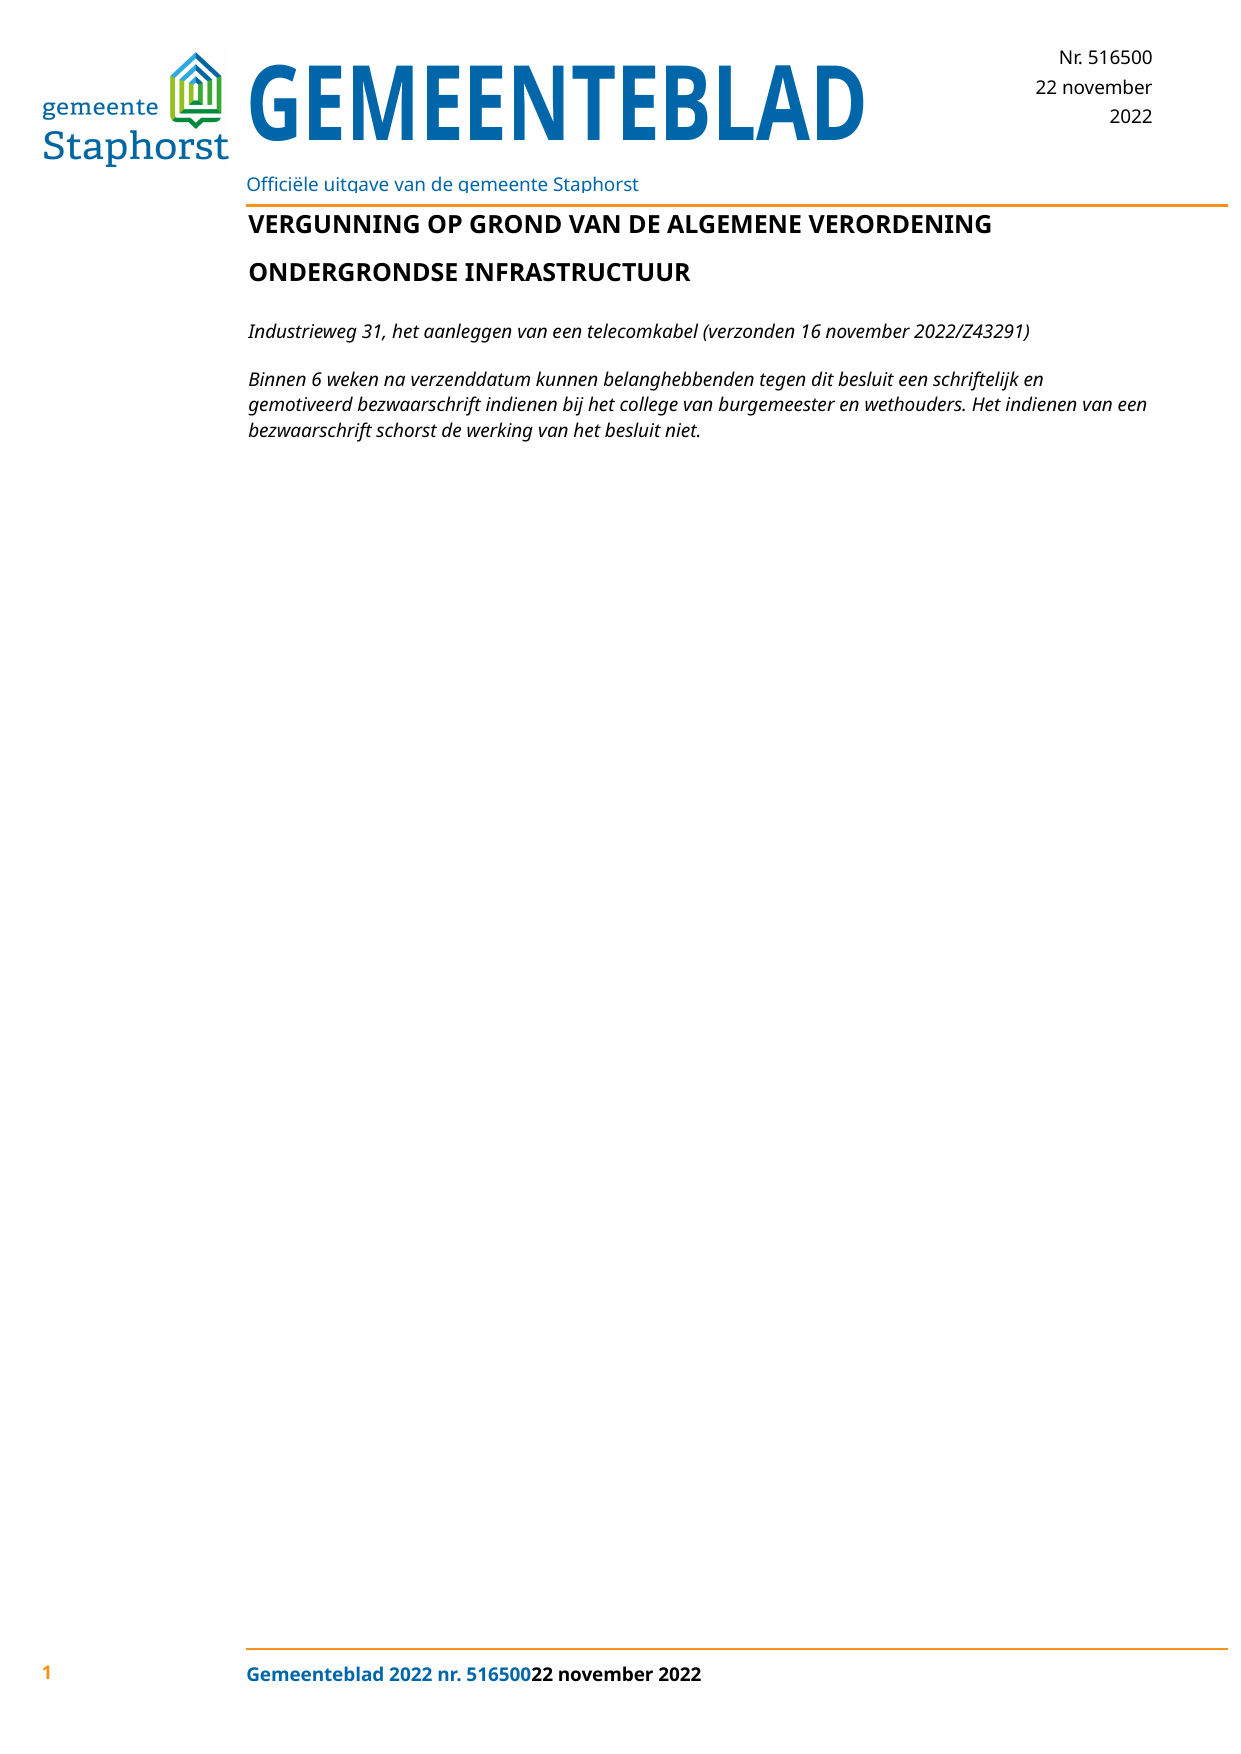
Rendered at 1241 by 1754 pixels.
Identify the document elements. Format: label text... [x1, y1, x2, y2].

picture [41, 47, 231, 172]
text Industrieweg 31, het aanleggen van een telecomkabel (verzonden 16 november 2022/Z43291) [248, 318, 1152, 344]
text Binnen 6 weken na verzenddatum kunnen belanghebbenden tegen dit besluit een schriftelijk en gemotiveerd bezwaarschrift indienen bij het college van burgemeester en wethouders. Het indienen van een bezwaarschrift schorst de werking van het besluit niet. [248, 366, 1152, 443]
text VERGUNNING OP GROND VAN DE ALGEMENE VERORDENING ONDERGRONDSE INFRASTRUCTUUR [248, 207, 1152, 288]
